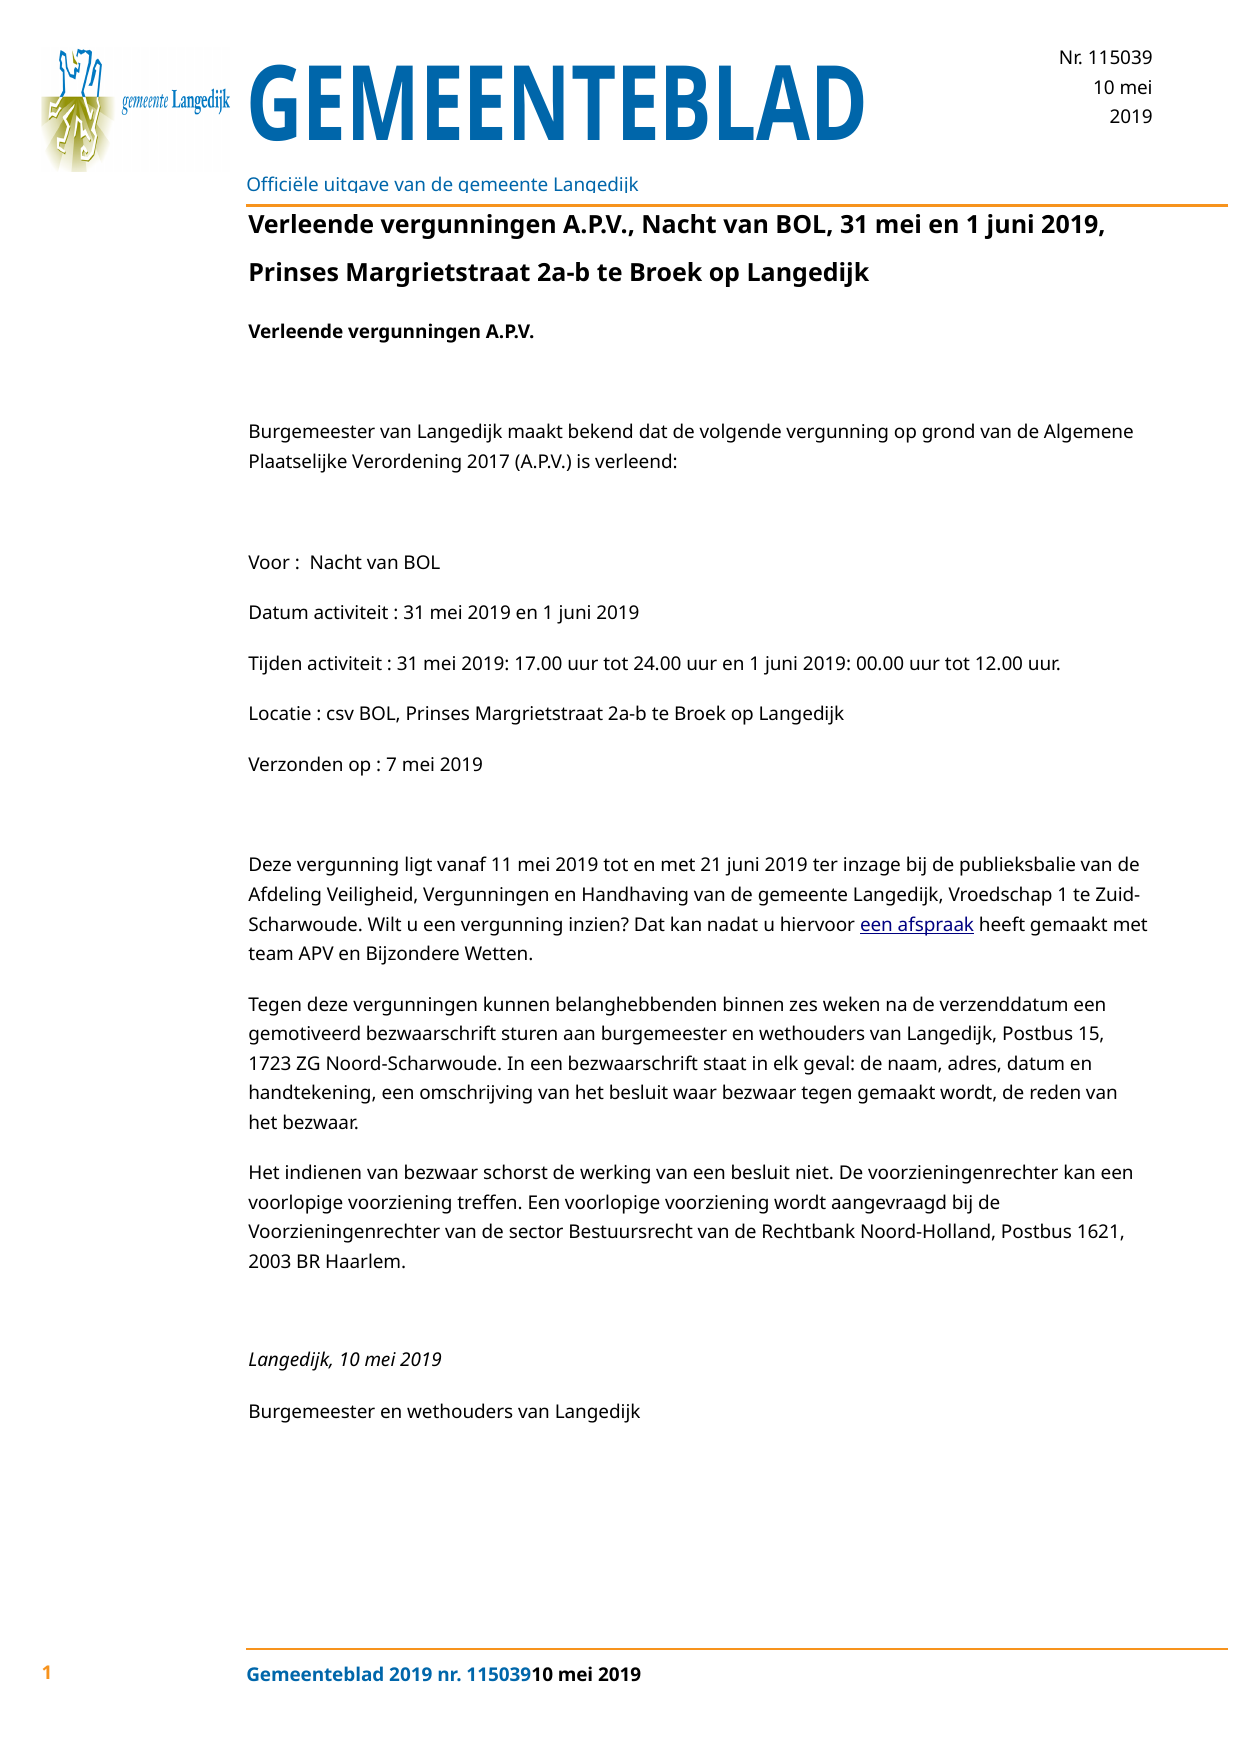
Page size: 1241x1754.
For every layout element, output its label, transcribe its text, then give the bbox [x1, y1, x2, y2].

text Langedijk, 10 mei 2019 [248, 1347, 1152, 1372]
text Tegen deze vergunningen kunnen belanghebbenden binnen zes weken na de verzenddatum een gemotiveerd bezwaarschrift sturen aan burgemeester en wethouders van Langedijk, Postbus 15, 1723 ZG Noord-Scharwoude. In een bezwaarschrift staat in elk geval: de naam, adres, datum en handtekening, een omschrijving van het besluit waar bezwaar tegen gemaakt wordt, de reden van het bezwaar. [248, 991, 1152, 1135]
text Burgemeester van Langedijk maakt bekend dat de volgende vergunning op grond van de Algemene Plaatselijke Verordening 2017 (A.P.V.) is verleend: [248, 419, 1152, 474]
text Verleende vergunningen A.P.V., Nacht van BOL, 31 mei en 1 juni 2019, Prinses Margrietstraat 2a-b te Broek op Langedijk [248, 207, 1152, 288]
picture [41, 47, 231, 172]
text Voor : Nacht van BOL [248, 549, 1152, 575]
text Verzonden op : 7 mei 2019 [248, 751, 1152, 777]
text Deze vergunning ligt vanaf 11 mei 2019 tot en met 21 juni 2019 ter inzage bij de publieksbalie van de Afdeling Veiligheid, Vergunningen en Handhaving van de gemeente Langedijk, Vroedschap 1 te Zuid-Scharwoude. Wilt u een vergunning inzien? Dat kan nadat u hiervoor een afspraak heeft gemaakt met team APV en Bijzondere Wetten. [248, 852, 1152, 966]
text Het indienen van bezwaar schorst de werking van een besluit niet. De voorzieningenrechter kan een voorlopige voorziening treffen. Een voorlopige voorziening wordt aangevraagd bij de Voorzieningenrechter van de sector Bestuursrecht van de Rechtbank Noord-Holland, Postbus 1621, 2003 BR Haarlem. [248, 1159, 1152, 1274]
text Burgemeester en wethouders van Langedijk [248, 1398, 1152, 1424]
text Locatie : csv BOL, Prinses Margrietstraat 2a-b te Broek op Langedijk [248, 700, 1152, 726]
text Datum activiteit : 31 mei 2019 en 1 juni 2019 [248, 599, 1152, 625]
text Verleende vergunningen A.P.V. [248, 318, 1152, 344]
text Tijden activiteit : 31 mei 2019: 17.00 uur tot 24.00 uur en 1 juni 2019: 00.00 uur tot 12.00 uur. [248, 650, 1152, 676]
